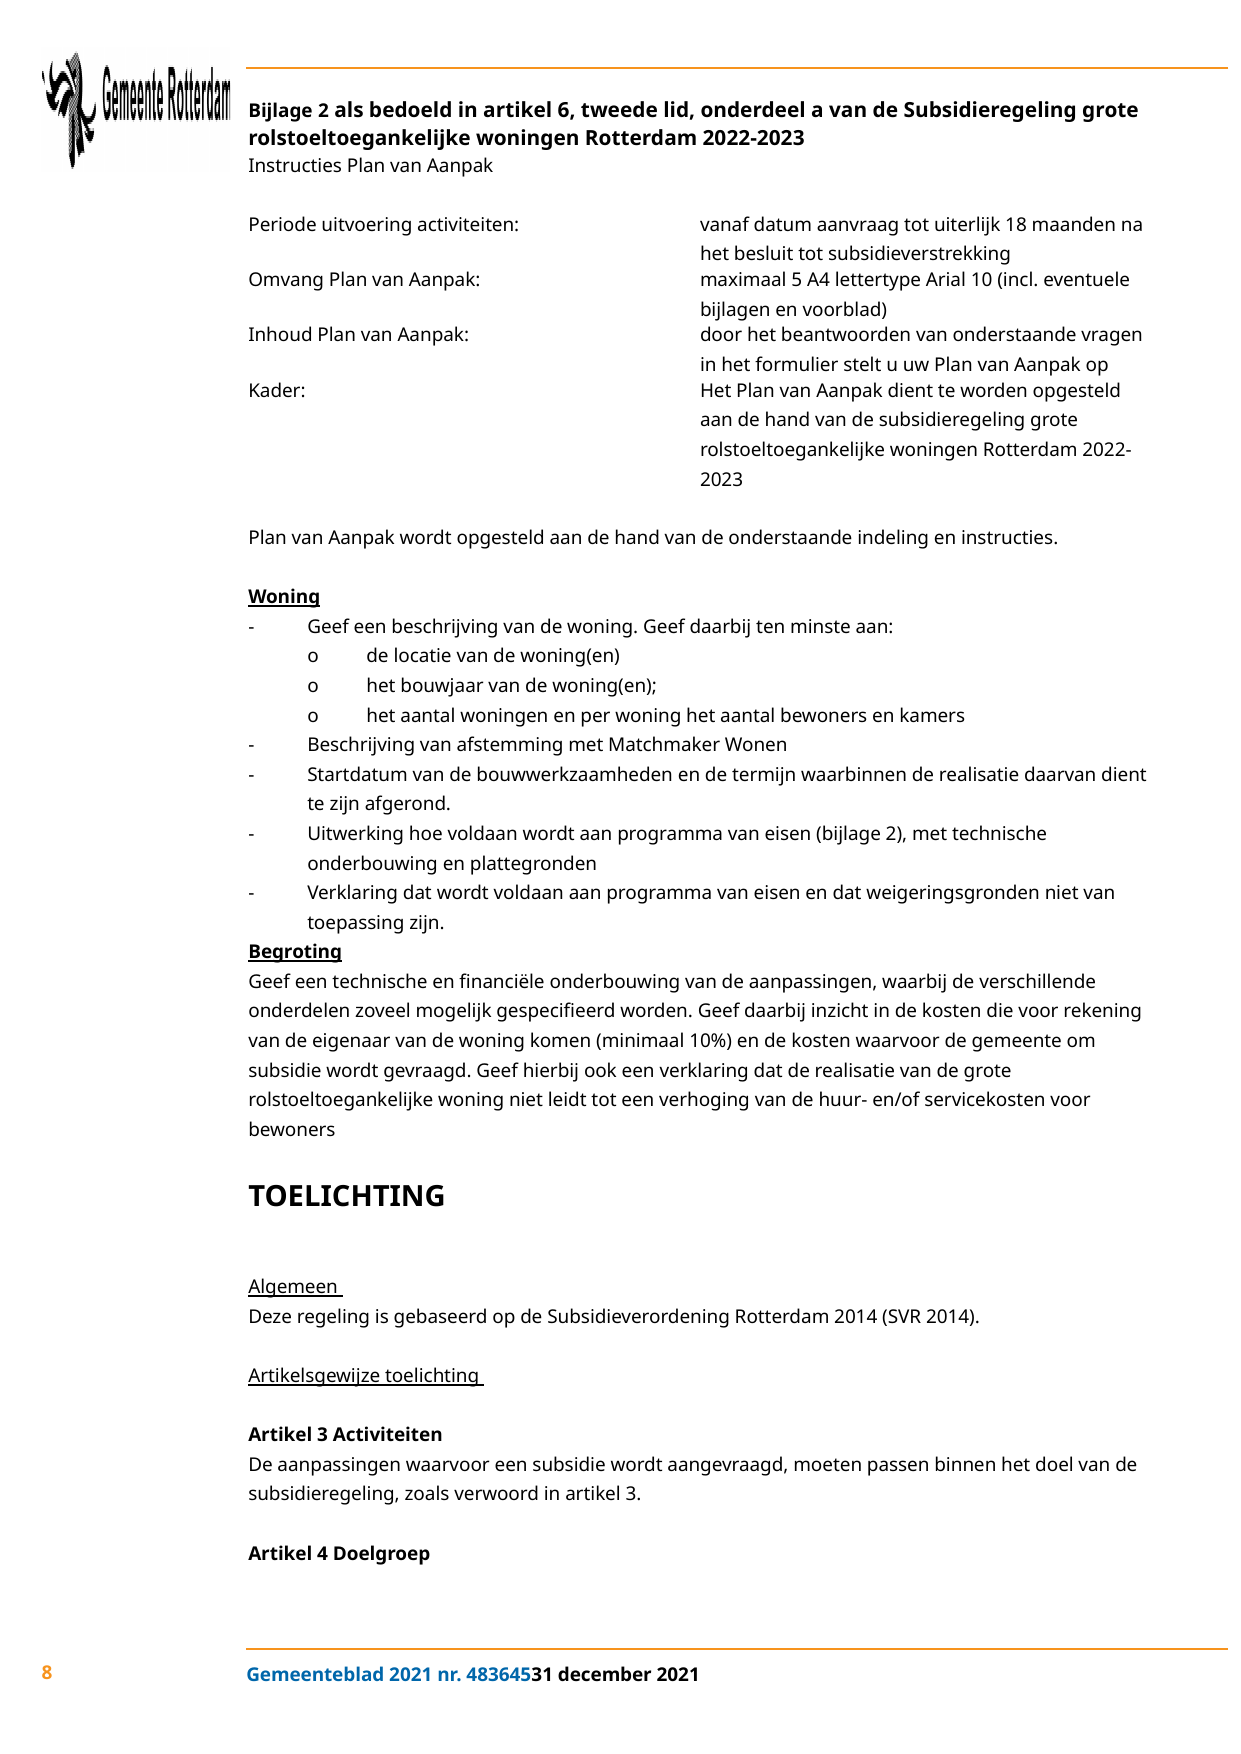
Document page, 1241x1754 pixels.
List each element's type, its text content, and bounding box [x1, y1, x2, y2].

text Deze regeling is gebaseerd op de Subsidieverordening Rotterdam 2014 (SVR 2014). [248, 1303, 1152, 1329]
text De aanpassingen waarvoor een subsidie wordt aangevraagd, moeten passen binnen het doel van de subsidieregeling, zoals verwoord in artikel 3. [248, 1451, 1152, 1506]
text Algemeen [248, 1273, 1152, 1299]
table_header vanaf datum aanvraag tot uiterlijk 18 maanden na het besluit tot subsidieverstrekking [700, 211, 1152, 266]
text Artikel 3 Activiteiten [248, 1421, 1152, 1447]
table_cell maximaal 5 A4 lettertype Arial 10 (incl. eventuele bijlagen en voorblad) [700, 266, 1152, 322]
table_cell Het Plan van Aanpak dient te worden opgesteld aan de hand van de subsidieregeling grote rolstoeltoegankelijke woningen Rotterdam 2022-2023 [700, 377, 1152, 491]
list de locatie van de woning(en) [307, 643, 1152, 668]
list Verklaring dat wordt voldaan aan programma van eisen en dat weigeringsgronden niet van toepassing zijn. [248, 879, 1152, 934]
text Woning [248, 583, 1152, 609]
text Plan van Aanpak wordt opgesteld aan de hand van de onderstaande indeling en instructies. [248, 524, 1152, 550]
text Artikel 4 Doelgroep [248, 1540, 1152, 1566]
table_cell Inhoud Plan van Aanpak: [248, 322, 700, 377]
list Geef een beschrijving van de woning. Geef daarbij ten minste aan: [248, 613, 1152, 639]
picture [41, 47, 231, 172]
list Uitwerking hoe voldaan wordt aan programma van eisen (bijlage 2), met technische onderbouwing en plattegronden [248, 820, 1152, 875]
table_cell Kader: [248, 377, 700, 491]
table_cell door het beantwoorden van onderstaande vragen in het formulier stelt u uw Plan van Aanpak op [700, 322, 1152, 377]
table_header Periode uitvoering activiteiten: [248, 211, 700, 266]
text TOELICHTING [248, 1175, 1152, 1215]
table_cell Omvang Plan van Aanpak: [248, 266, 700, 322]
list het aantal woningen en per woning het aantal bewoners en kamers [307, 702, 1152, 727]
list Beschrijving van afstemming met Matchmaker Wonen [248, 731, 1152, 757]
list het bouwjaar van de woning(en); [307, 672, 1152, 698]
text Instructies Plan van Aanpak [248, 152, 1152, 177]
text Bijlage 2 als bedoeld in artikel 6, tweede lid, onderdeel a van de Subsidieregeling grote rolstoeltoegankelijke woningen Rotterdam 2022-2023 [248, 95, 1152, 152]
text Artikelsgewijze toelichting [248, 1362, 1152, 1388]
text Geef een technische en financiële onderbouwing van de aanpassingen, waarbij de verschillende onderdelen zoveel mogelijk gespecifieerd worden. Geef daarbij inzicht in de kosten die voor rekening van de eigenaar van de woning komen (minimaal 10%) en de kosten waarvoor de gemeente om subsidie wordt gevraagd. Geef hierbij ook een verklaring dat de realisatie van de grote rolstoeltoegankelijke woning niet leidt tot een verhoging van de huur- en/of servicekosten voor bewoners [248, 968, 1152, 1142]
text Begroting [248, 938, 1152, 964]
list Startdatum van de bouwwerkzaamheden en de termijn waarbinnen de realisatie daarvan dient te zijn afgerond. [248, 761, 1152, 816]
